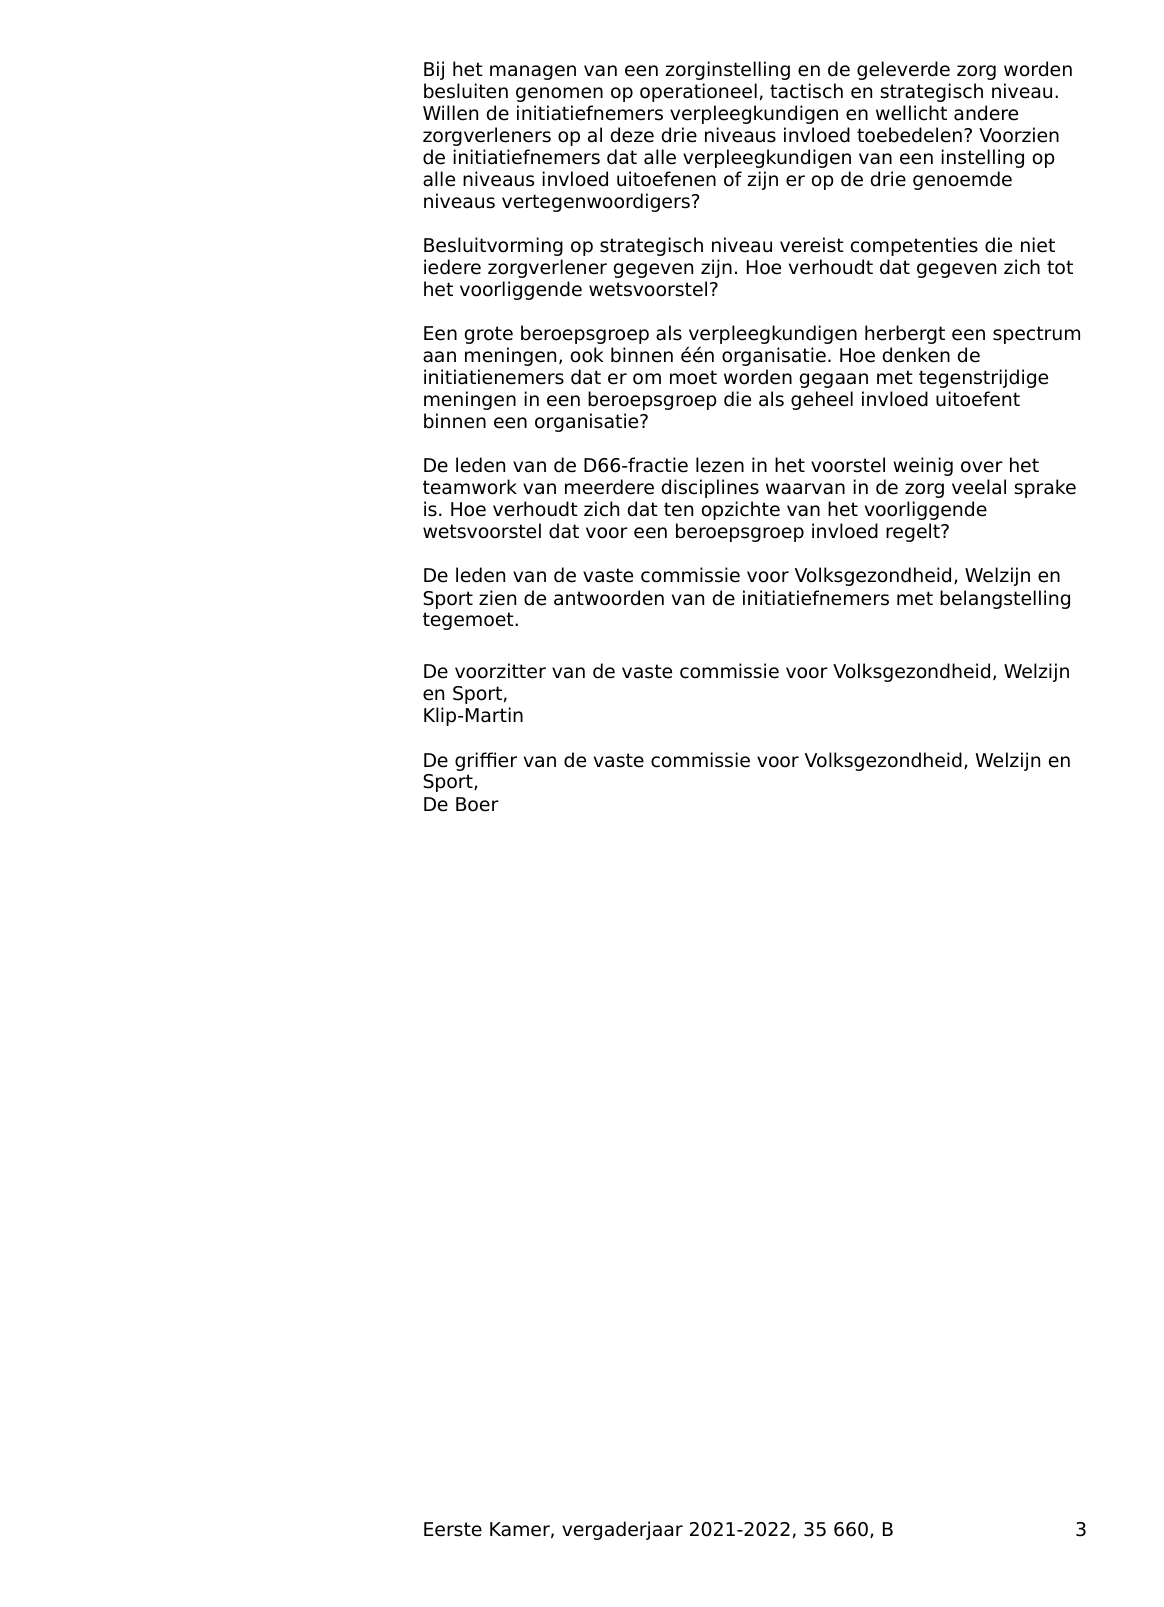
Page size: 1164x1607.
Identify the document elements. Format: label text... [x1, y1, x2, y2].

text De leden van de D66-fractie lezen in het voorstel weinig over het teamwork van meerdere disciplines waarvan in de zorg veelal sprake is. Hoe verhoudt zich dat ten opzichte van het voorliggende wetsvoorstel dat voor een beroepsgroep invloed regelt? [422, 455, 1087, 543]
text Bij het managen van een zorginstelling en de geleverde zorg worden besluiten genomen op operationeel, tactisch en strategisch niveau. Willen de initiatiefnemers verpleegkundigen en wellicht andere zorgverleners op al deze drie niveaus invloed toebedelen? Voorzien de initiatiefnemers dat alle verpleegkundigen van een instelling op alle niveaus invloed uitoefenen of zijn er op de drie genoemde niveaus vertegenwoordigers? [422, 59, 1087, 213]
text De griffier van de vaste commissie voor Volksgezondheid, Welzijn en Sport, De Boer [422, 749, 1087, 815]
text Besluitvorming op strategisch niveau vereist competenties die niet iedere zorgverlener gegeven zijn. Hoe verhoudt dat gegeven zich tot het voorliggende wetsvoorstel? [422, 235, 1087, 301]
text De leden van de vaste commissie voor Volksgezondheid, Welzijn en Sport zien de antwoorden van de initiatiefnemers met belangstelling tegemoet. [422, 565, 1087, 631]
text Een grote beroepsgroep als verpleegkundigen herbergt een spectrum aan meningen, ook binnen één organisatie. Hoe denken de initiatienemers dat er om moet worden gegaan met tegenstrijdige meningen in een beroepsgroep die als geheel invloed uitoefent binnen een organisatie? [422, 323, 1087, 433]
text De voorzitter van de vaste commissie voor Volksgezondheid, Welzijn en Sport, Klip-Martin [422, 661, 1087, 727]
